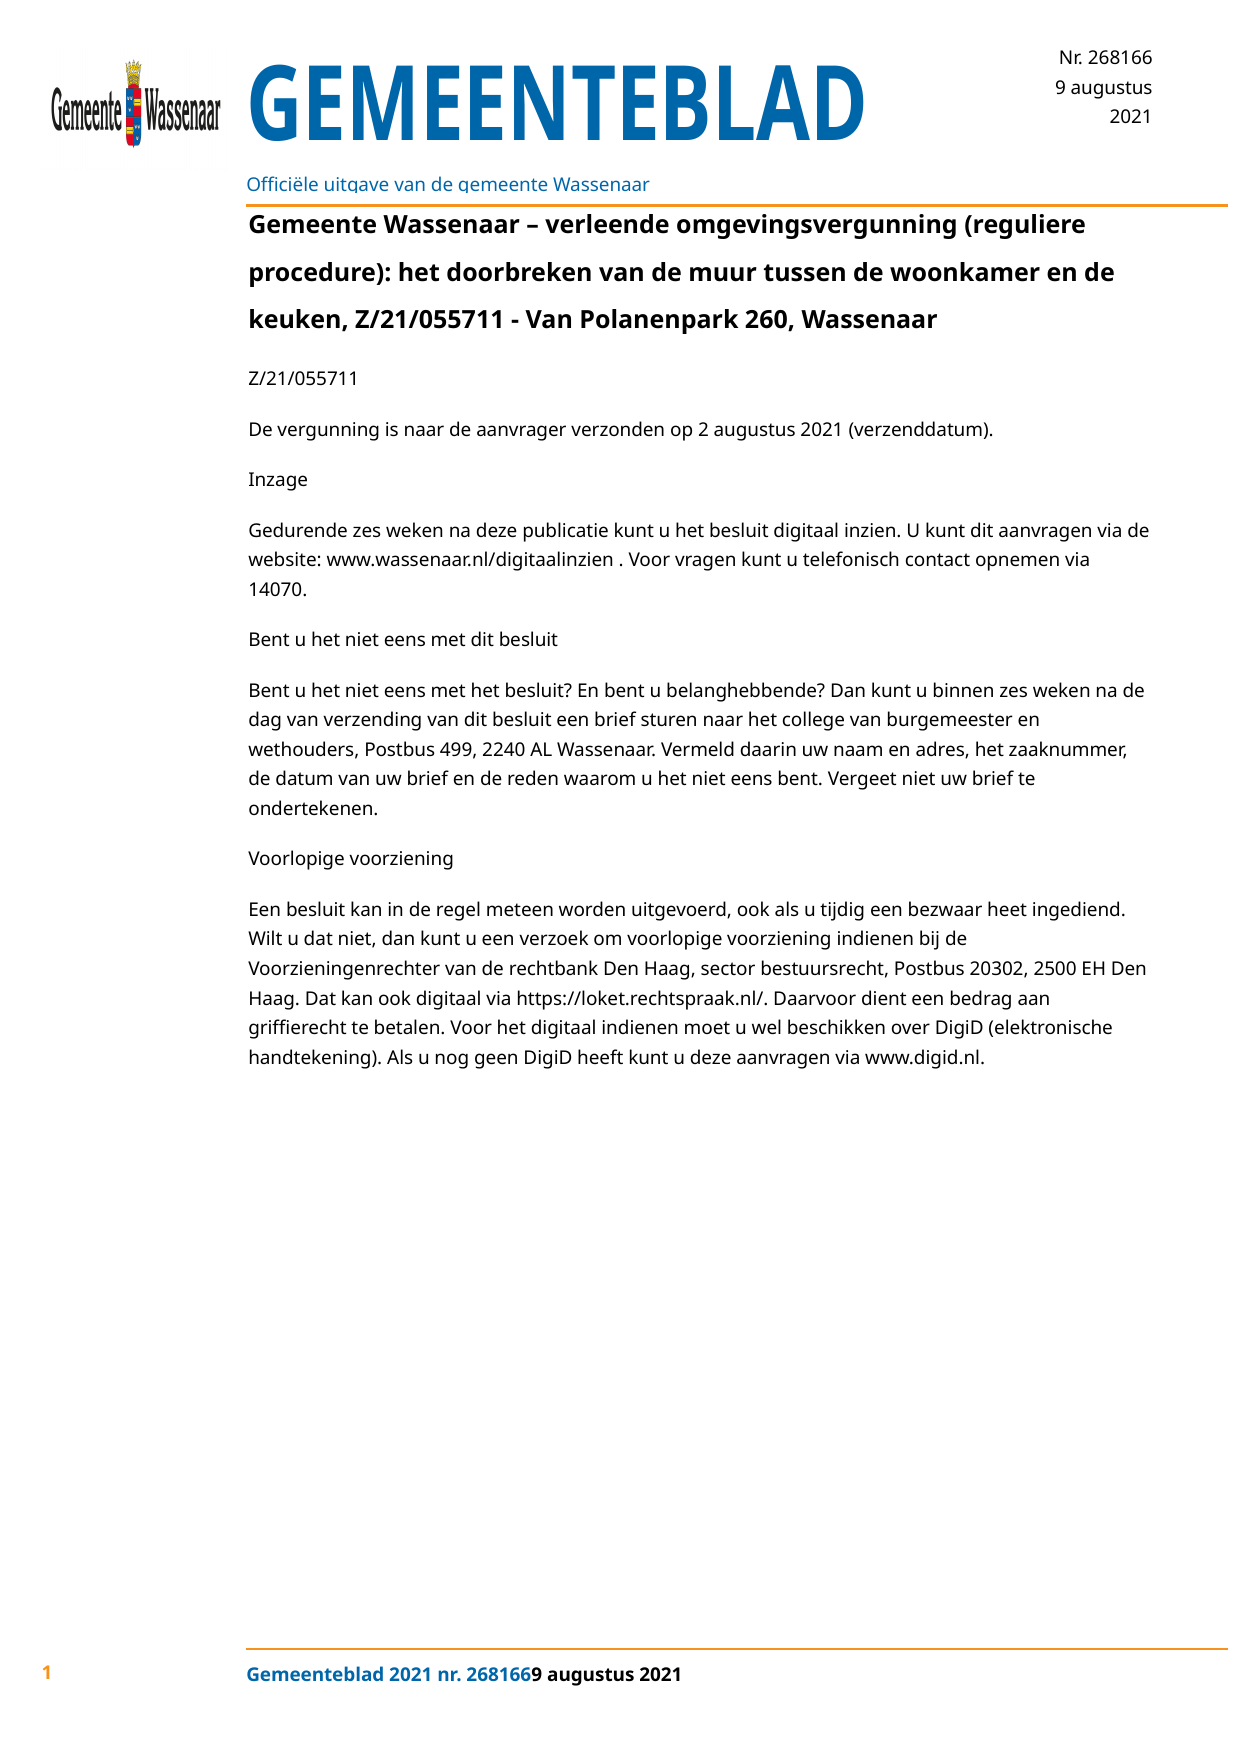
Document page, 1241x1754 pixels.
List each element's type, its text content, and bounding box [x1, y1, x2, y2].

text Bent u het niet eens met dit besluit [248, 626, 1152, 652]
text De vergunning is naar de aanvrager verzonden op 2 augustus 2021 (verzenddatum). [248, 416, 1152, 442]
text Bent u het niet eens met het besluit? En bent u belanghebbende? Dan kunt u binnen zes weken na de dag van verzending van dit besluit een brief sturen naar het college van burgemeester en wethouders, Postbus 499, 2240 AL Wassenaar. Vermeld daarin uw naam en adres, het zaaknummer, de datum van uw brief en de reden waarom u het niet eens bent. Vergeet niet uw brief te ondertekenen. [248, 677, 1152, 821]
text Een besluit kan in de regel meteen worden uitgevoerd, ook als u tijdig een bezwaar heet ingediend. Wilt u dat niet, dan kunt u een verzoek om voorlopige voorziening indienen bij de Voorzieningenrechter van de rechtbank Den Haag, sector bestuursrecht, Postbus 20302, 2500 EH Den Haag. Dat kan ook digitaal via https://loket.rechtspraak.nl/. Daarvoor dient een bedrag aan griffierecht te betalen. Voor het digitaal indienen moet u wel beschikken over DigiD (elektronische handtekening). Als u nog geen DigiD heeft kunt u deze aanvragen via www.digid.nl. [248, 896, 1152, 1069]
text Gedurende zes weken na deze publicatie kunt u het besluit digitaal inzien. U kunt dit aanvragen via de website: www.wassenaar.nl/digitaalinzien . Voor vragen kunt u telefonisch contact opnemen via 14070. [248, 517, 1152, 602]
text Gemeente Wassenaar – verleende omgevingsvergunning (reguliere procedure): het doorbreken van de muur tussen de woonkamer en de keuken, Z/21/055711 - Van Polanenpark 260, Wassenaar [248, 207, 1152, 336]
text Voorlopige voorziening [248, 846, 1152, 871]
text Inzage [248, 466, 1152, 492]
text Z/21/055711 [248, 366, 1152, 391]
picture [41, 47, 231, 172]
